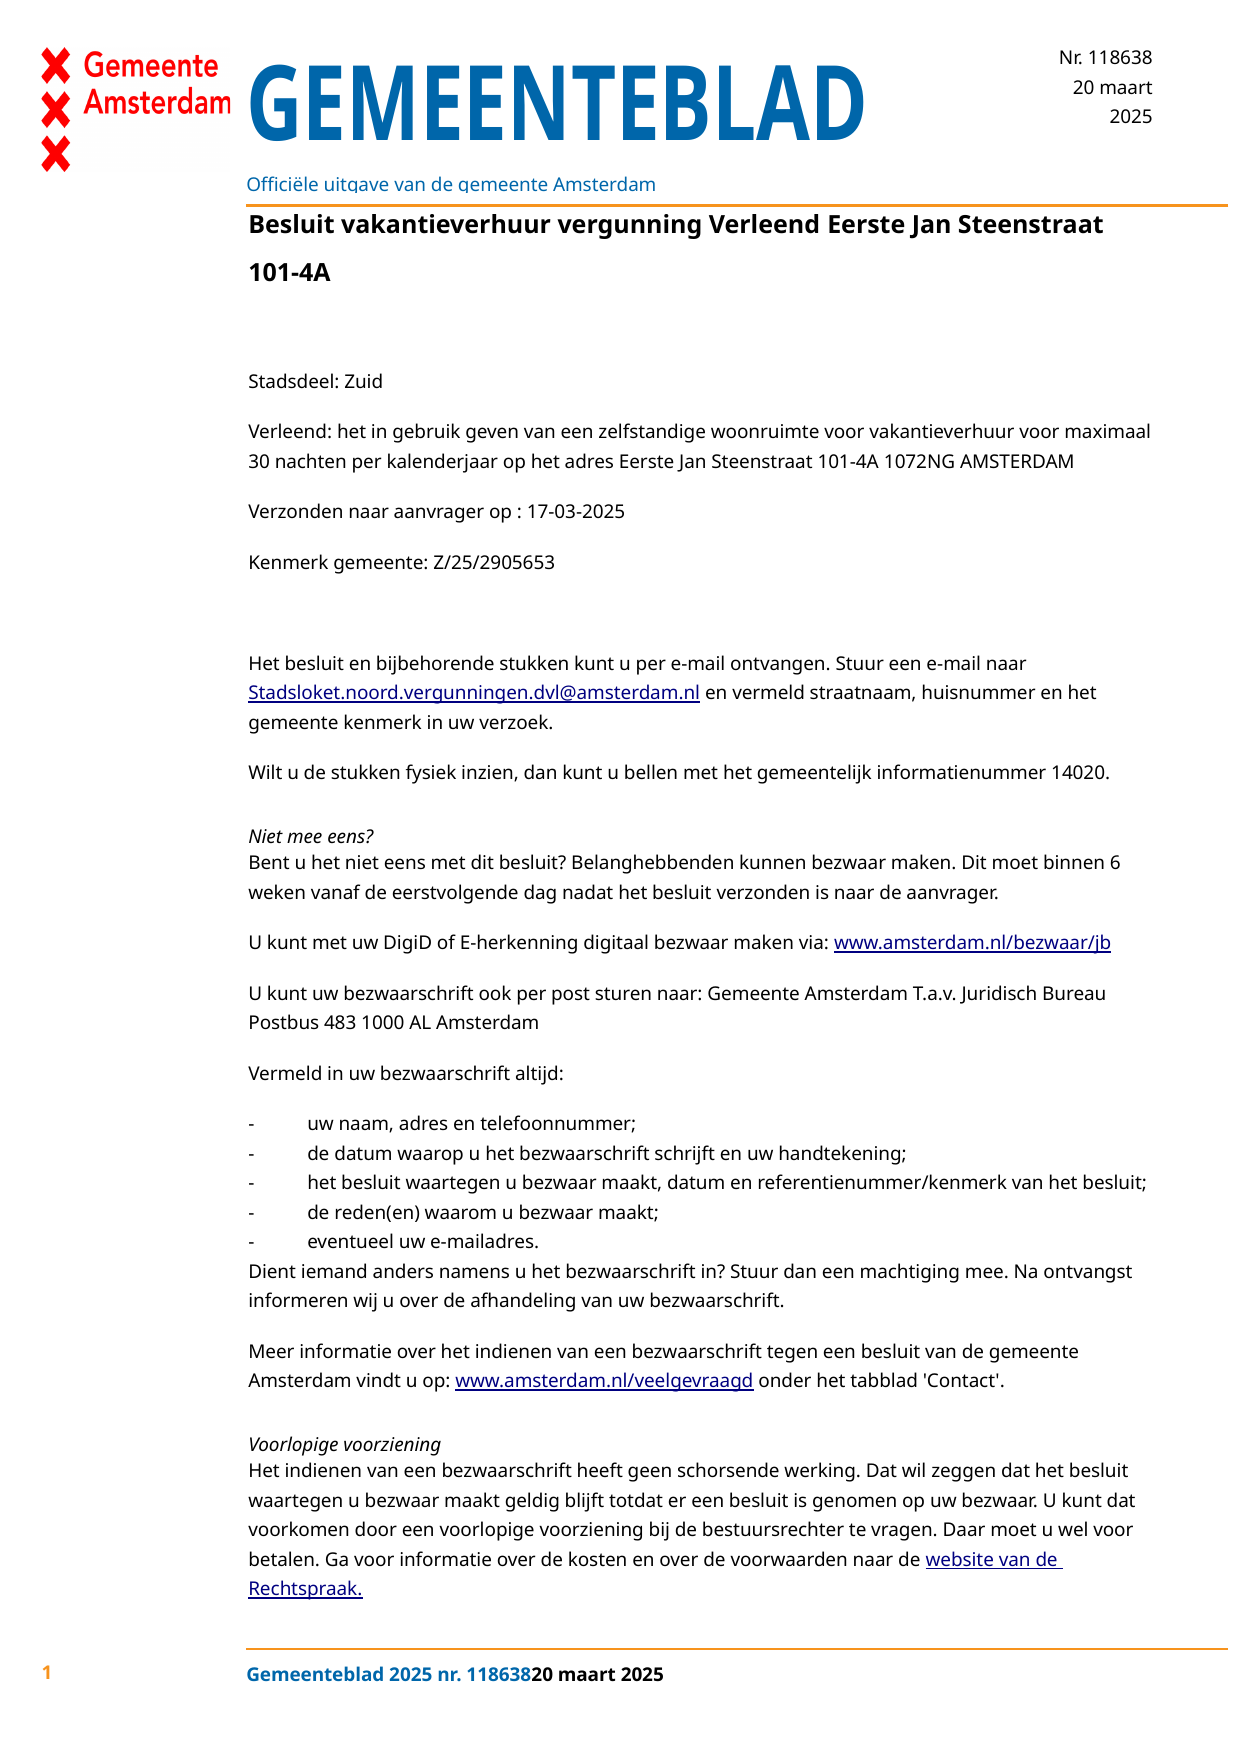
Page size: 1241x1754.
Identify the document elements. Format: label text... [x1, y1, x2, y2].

text Besluit vakantieverhuur vergunning Verleend Eerste Jan Steenstraat 101-4A [248, 207, 1152, 288]
text Stadsdeel: Zuid [248, 368, 1152, 394]
text Voorlopige voorziening [248, 1432, 1152, 1457]
text Het besluit en bijbehorende stukken kunt u per e-mail ontvangen. Stuur een e-mail naar Stadsloket.noord.vergunningen.dvl@amsterdam.nl en vermeld straatnaam, huisnummer en het gemeente kenmerk in uw verzoek. [248, 650, 1152, 735]
list eventueel uw e-mailadres. [248, 1228, 1152, 1254]
list uw naam, adres en telefoonnummer; [248, 1110, 1152, 1136]
list de reden(en) waarom u bezwaar maakt; [248, 1199, 1152, 1224]
list het besluit waartegen u bezwaar maakt, datum en referentienummer/kenmerk van het besluit; [248, 1169, 1152, 1195]
picture [41, 47, 231, 172]
text Kenmerk gemeente: Z/25/2905653 [248, 549, 1152, 575]
text U kunt met uw DigiD of E-herkenning digitaal bezwaar maken via: www.amsterdam.nl/bezwaar/jb [248, 929, 1152, 955]
text Het indienen van een bezwaarschrift heeft geen schorsende werking. Dat wil zeggen dat het besluit waartegen u bezwaar maakt geldig blijft totdat er een besluit is genomen op uw bezwaar. U kunt dat voorkomen door een voorlopige voorziening bij de bestuursrechter te vragen. Daar moet u wel voor betalen. Ga voor informatie over de kosten en over de voorwaarden naar de website van de Rechtspraak. [248, 1457, 1152, 1601]
text Bent u het niet eens met dit besluit? Belanghebbenden kunnen bezwaar maken. Dit moet binnen 6 weken vanaf de eerstvolgende dag nadat het besluit verzonden is naar de aanvrager. [248, 849, 1152, 904]
text Wilt u de stukken fysiek inzien, dan kunt u bellen met het gemeentelijk informatienummer 14020. [248, 759, 1152, 785]
text U kunt uw bezwaarschrift ook per post sturen naar: Gemeente Amsterdam T.a.v. Juridisch Bureau Postbus 483 1000 AL Amsterdam [248, 980, 1152, 1035]
text Dient iemand anders namens u het bezwaarschrift in? Stuur dan een machtiging mee. Na ontvangst informeren wij u over de afhandeling van uw bezwaarschrift. [248, 1258, 1152, 1313]
text Verleend: het in gebruik geven van een zelfstandige woonruimte voor vakantieverhuur voor maximaal 30 nachten per kalenderjaar op het adres Eerste Jan Steenstraat 101-4A 1072NG AMSTERDAM [248, 419, 1152, 474]
text Vermeld in uw bezwaarschrift altijd: [248, 1060, 1152, 1085]
text Meer informatie over het indienen van een bezwaarschrift tegen een besluit van de gemeente Amsterdam vindt u op: www.amsterdam.nl/veelgevraagd onder het tabblad 'Contact'. [248, 1338, 1152, 1393]
list de datum waarop u het bezwaarschrift schrijft en uw handtekening; [248, 1140, 1152, 1165]
text Verzonden naar aanvrager op : 17-03-2025 [248, 499, 1152, 524]
text Niet mee eens? [248, 823, 1152, 849]
